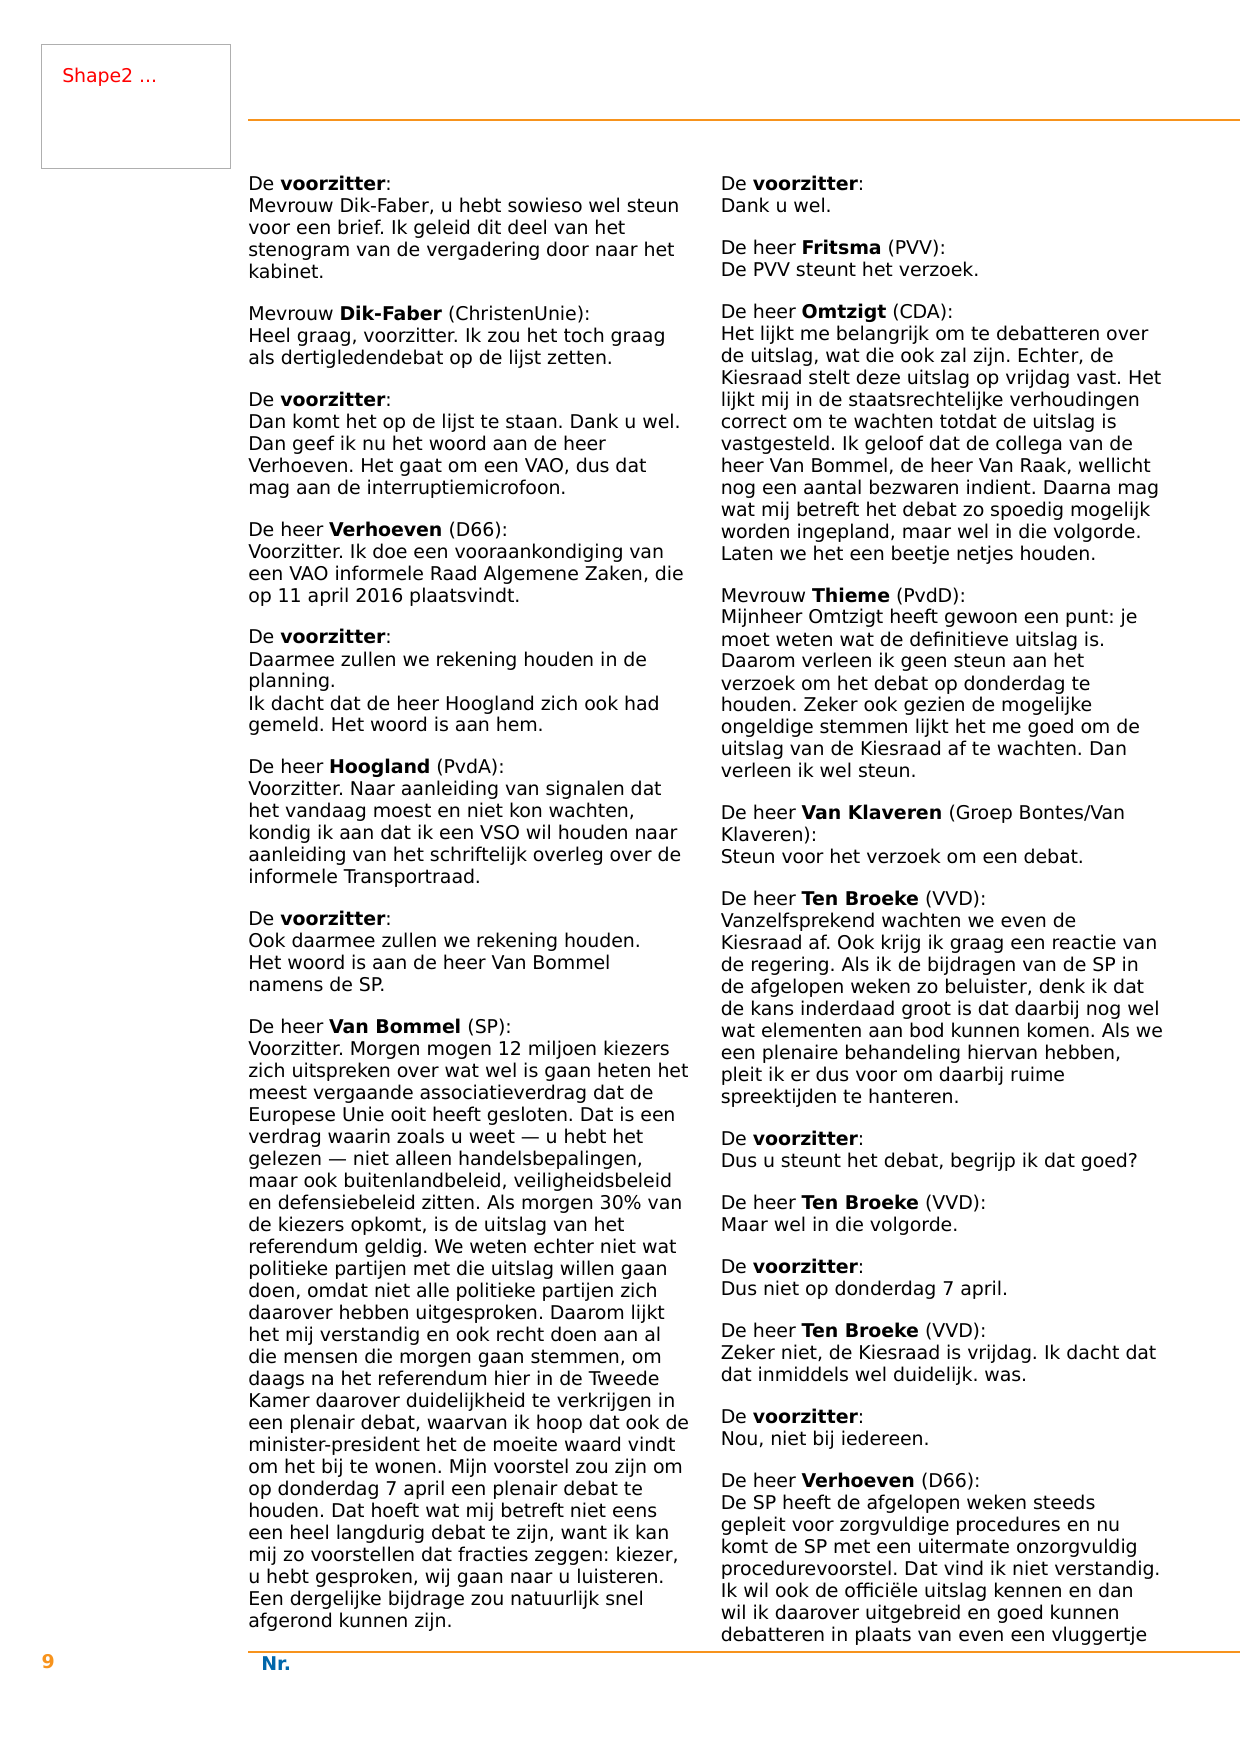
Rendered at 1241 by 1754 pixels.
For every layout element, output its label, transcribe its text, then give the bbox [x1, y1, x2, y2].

text De voorzitter: [721, 1256, 1163, 1278]
text Het woord is aan de heer Van Bommel namens de SP. [248, 952, 691, 996]
text Dan geef ik nu het woord aan de heer Verhoeven. Het gaat om een VAO, dus dat mag aan de interruptiemicrofoon. [248, 433, 691, 498]
text Mevrouw Dik-Faber (ChristenUnie): [248, 303, 691, 325]
text De heer Ten Broeke (VVD): [721, 1192, 1163, 1214]
text Dus niet op donderdag 7 april. [721, 1278, 1163, 1300]
text De heer Verhoeven (D66): [721, 1470, 1163, 1492]
text Voorzitter. Morgen mogen 12 miljoen kiezers zich uitspreken over wat wel is gaan heten het meest vergaande associatieverdrag dat de Europese Unie ooit heeft gesloten. Dat is een verdrag waarin zoals u weet — u hebt het gelezen — niet alleen handelsbepalingen, maar ook buitenlandbeleid, veiligheidsbeleid en defensiebeleid zitten. Als morgen 30% van de kiezers opkomt, is de uitslag van het referendum geldig. We weten echter niet wat politieke partijen met die uitslag willen gaan doen, omdat niet alle politieke partijen zich daarover hebben uitgesproken. Daarom lijkt het mij verstandig en ook recht doen aan al die mensen die morgen gaan stemmen, om daags na het referendum hier in de Tweede Kamer daarover duidelijkheid te verkrijgen in een plenair debat, waarvan ik hoop dat ook de minister-president het de moeite waard vindt om het bij te wonen. Mijn voorstel zou zijn om op donderdag 7 april een plenair debat te houden. Dat hoeft wat mij betreft niet eens een heel langdurig debat te zijn, want ik kan mij zo voorstellen dat fracties zeggen: kiezer, u hebt gesproken, wij gaan naar u luisteren. Een dergelijke bijdrage zou natuurlijk snel afgerond kunnen zijn. [248, 1038, 691, 1632]
text De heer Verhoeven (D66): [248, 518, 691, 541]
text De heer Van Bommel (SP): [248, 1016, 691, 1038]
text De voorzitter: [248, 908, 691, 930]
text Mijnheer Omtzigt heeft gewoon een punt: je moet weten wat de definitieve uitslag is. Daarom verleen ik geen steun aan het verzoek om het debat op donderdag te houden. Zeker ook gezien de mogelijke ongeldige stemmen lijkt het me goed om de uitslag van de Kiesraad af te wachten. Dan verleen ik wel steun. [721, 606, 1163, 782]
text Steun voor het verzoek om een debat. [721, 846, 1163, 868]
text Mevrouw Dik-Faber, u hebt sowieso wel steun voor een brief. Ik geleid dit deel van het stenogram van de vergadering door naar het kabinet. [248, 195, 691, 283]
text De heer Hoogland (PvdA): [248, 756, 691, 778]
text Zeker niet, de Kiesraad is vrijdag. Ik dacht dat dat inmiddels wel duidelijk. was. [721, 1342, 1163, 1386]
text Ik dacht dat de heer Hoogland zich ook had gemeld. Het woord is aan hem. [248, 692, 691, 736]
text De heer Ten Broeke (VVD): [721, 888, 1163, 910]
text Nou, niet bij iedereen. [721, 1428, 1163, 1450]
text Daarmee zullen we rekening houden in de planning. [248, 648, 691, 692]
text De voorzitter: [248, 626, 691, 648]
text Dan komt het op de lijst te staan. Dank u wel. [248, 411, 691, 433]
text Het lijkt me belangrijk om te debatteren over de uitslag, wat die ook zal zijn. Echter, de Kiesraad stelt deze uitslag op vrijdag vast. Het lijkt mij in de staatsrechtelijke verhoudingen correct om te wachten totdat de uitslag is vastgesteld. Ik geloof dat de collega van de heer Van Bommel, de heer Van Raak, wellicht nog een aantal bezwaren indient. Daarna mag wat mij betreft het debat zo spoedig mogelijk worden ingepland, maar wel in die volgorde. Laten we het een beetje netjes houden. [721, 323, 1163, 564]
text De voorzitter: [248, 389, 691, 411]
text De heer Omtzigt (CDA): [721, 301, 1163, 323]
text De voorzitter: [721, 1406, 1163, 1428]
text De SP heeft de afgelopen weken steeds gepleit voor zorgvuldige procedures en nu komt de SP met een uitermate onzorgvuldig procedurevoorstel. Dat vind ik niet verstandig. Ik wil ook de officiële uitslag kennen en dan wil ik daarover uitgebreid en goed kunnen debatteren in plaats van even een vluggertje [721, 1492, 1163, 1646]
text Dus u steunt het debat, begrijp ik dat goed? [721, 1150, 1163, 1172]
text De heer Ten Broeke (VVD): [721, 1320, 1163, 1342]
text Maar wel in die volgorde. [721, 1214, 1163, 1236]
text De voorzitter: [248, 173, 691, 195]
text Heel graag, voorzitter. Ik zou het toch graag als dertigledendebat op de lijst zetten. [248, 325, 691, 369]
text Vanzelfsprekend wachten we even de Kiesraad af. Ook krijg ik graag een reactie van de regering. Als ik de bijdragen van de SP in de afgelopen weken zo beluister, denk ik dat de kans inderdaad groot is dat daarbij nog wel wat elementen aan bod kunnen komen. Als we een plenaire behandeling hiervan hebben, pleit ik er dus voor om daarbij ruime spreektijden te hanteren. [721, 910, 1163, 1108]
text De heer Van Klaveren (Groep Bontes/Van Klaveren): [721, 802, 1163, 846]
text De voorzitter: [721, 173, 1163, 195]
text De heer Fritsma (PVV): [721, 237, 1163, 259]
text Voorzitter. Naar aanleiding van signalen dat het vandaag moest en niet kon wachten, kondig ik aan dat ik een VSO wil houden naar aanleiding van het schriftelijk overleg over de informele Transportraad. [248, 778, 691, 888]
text Ook daarmee zullen we rekening houden. [248, 930, 691, 952]
text De PVV steunt het verzoek. [721, 259, 1163, 281]
text Voorzitter. Ik doe een vooraankondiging van een VAO informele Raad Algemene Zaken, die op 11 april 2016 plaatsvindt. [248, 541, 691, 606]
text Mevrouw Thieme (PvdD): [721, 584, 1163, 606]
text De voorzitter: [721, 1128, 1163, 1150]
text Dank u wel. [721, 195, 1163, 217]
